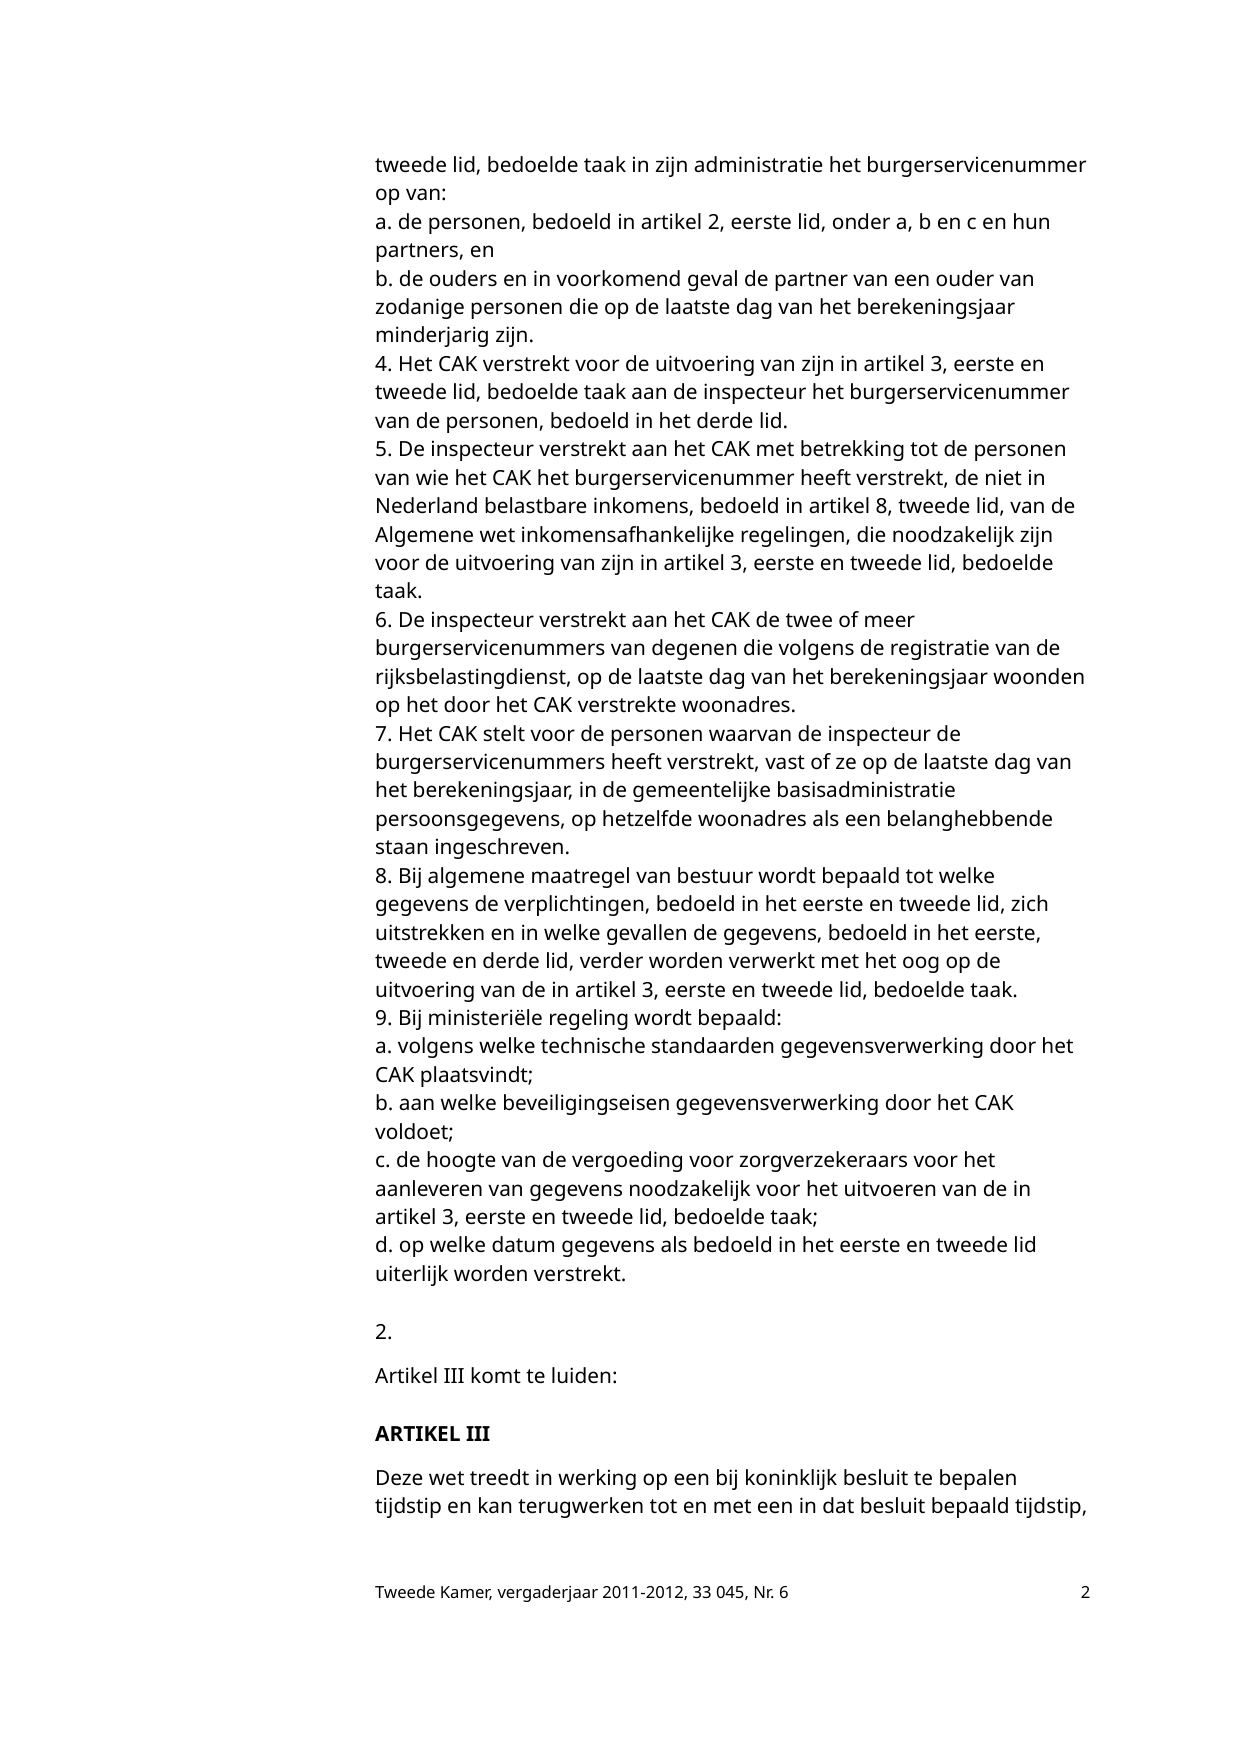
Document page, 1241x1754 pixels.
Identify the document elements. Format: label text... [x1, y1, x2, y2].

text 8. Bij algemene maatregel van bestuur wordt bepaald tot welke gegevens de verplichtingen, bedoeld in het eerste en tweede lid, zich uitstrekken en in welke gevallen de gegevens, bedoeld in het eerste, tweede en derde lid, verder worden verwerkt met het oog op de uitvoering van de in artikel 3, eerste en tweede lid, bedoelde taak. [375, 861, 1090, 1003]
text 9. Bij ministeriële regeling wordt bepaald: [375, 1003, 1090, 1032]
text Artikel III komt te luiden: [375, 1361, 1090, 1389]
text a. volgens welke technische standaarden gegevensverwerking door het CAK plaatsvindt; [375, 1032, 1090, 1088]
text c. de hoogte van de vergoeding voor zorgverzekeraars voor het aanleveren van gegevens noodzakelijk voor het uitvoeren van de in artikel 3, eerste en tweede lid, bedoelde taak; [375, 1145, 1090, 1231]
text b. aan welke beveiligingseisen gegevensverwerking door het CAK voldoet; [375, 1088, 1090, 1145]
text 2. [375, 1317, 1090, 1346]
text 7. Het CAK stelt voor de personen waarvan de inspecteur de burgerservicenummers heeft verstrekt, vast of ze op de laatste dag van het berekeningsjaar, in de gemeentelijke basisadministratie persoonsgegevens, op hetzelfde woonadres als een belanghebbende staan ingeschreven. [375, 719, 1090, 861]
text ARTIKEL III [375, 1419, 1090, 1448]
text b. de ouders en in voorkomend geval de partner van een ouder van zodanige personen die op de laatste dag van het berekeningsjaar minderjarig zijn. [375, 264, 1090, 349]
text d. op welke datum gegevens als bedoeld in het eerste en tweede lid uiterlijk worden verstrekt. [375, 1231, 1090, 1287]
text 6. De inspecteur verstrekt aan het CAK de twee of meer burgerservicenummers van degenen die volgens de registratie van de rijksbelastingdienst, op de laatste dag van het berekeningsjaar woonden op het door het CAK verstrekte woonadres. [375, 605, 1090, 719]
text Deze wet treedt in werking op een bij koninklijk besluit te bepalen tijdstip en kan terugwerken tot en met een in dat besluit bepaald tijdstip, [375, 1463, 1090, 1520]
text 5. De inspecteur verstrekt aan het CAK met betrekking tot de personen van wie het CAK het burgerservicenummer heeft verstrekt, de niet in Nederland belastbare inkomens, bedoeld in artikel 8, tweede lid, van de Algemene wet inkomensafhankelijke regelingen, die noodzakelijk zijn voor de uitvoering van zijn in artikel 3, eerste en tweede lid, bedoelde taak. [375, 434, 1090, 605]
text tweede lid, bedoelde taak in zijn administratie het burgerservicenummer op van: [375, 150, 1090, 207]
text 4. Het CAK verstrekt voor de uitvoering van zijn in artikel 3, eerste en tweede lid, bedoelde taak aan de inspecteur het burgerservicenummer van de personen, bedoeld in het derde lid. [375, 349, 1090, 434]
text a. de personen, bedoeld in artikel 2, eerste lid, onder a, b en c en hun partners, en [375, 207, 1090, 264]
